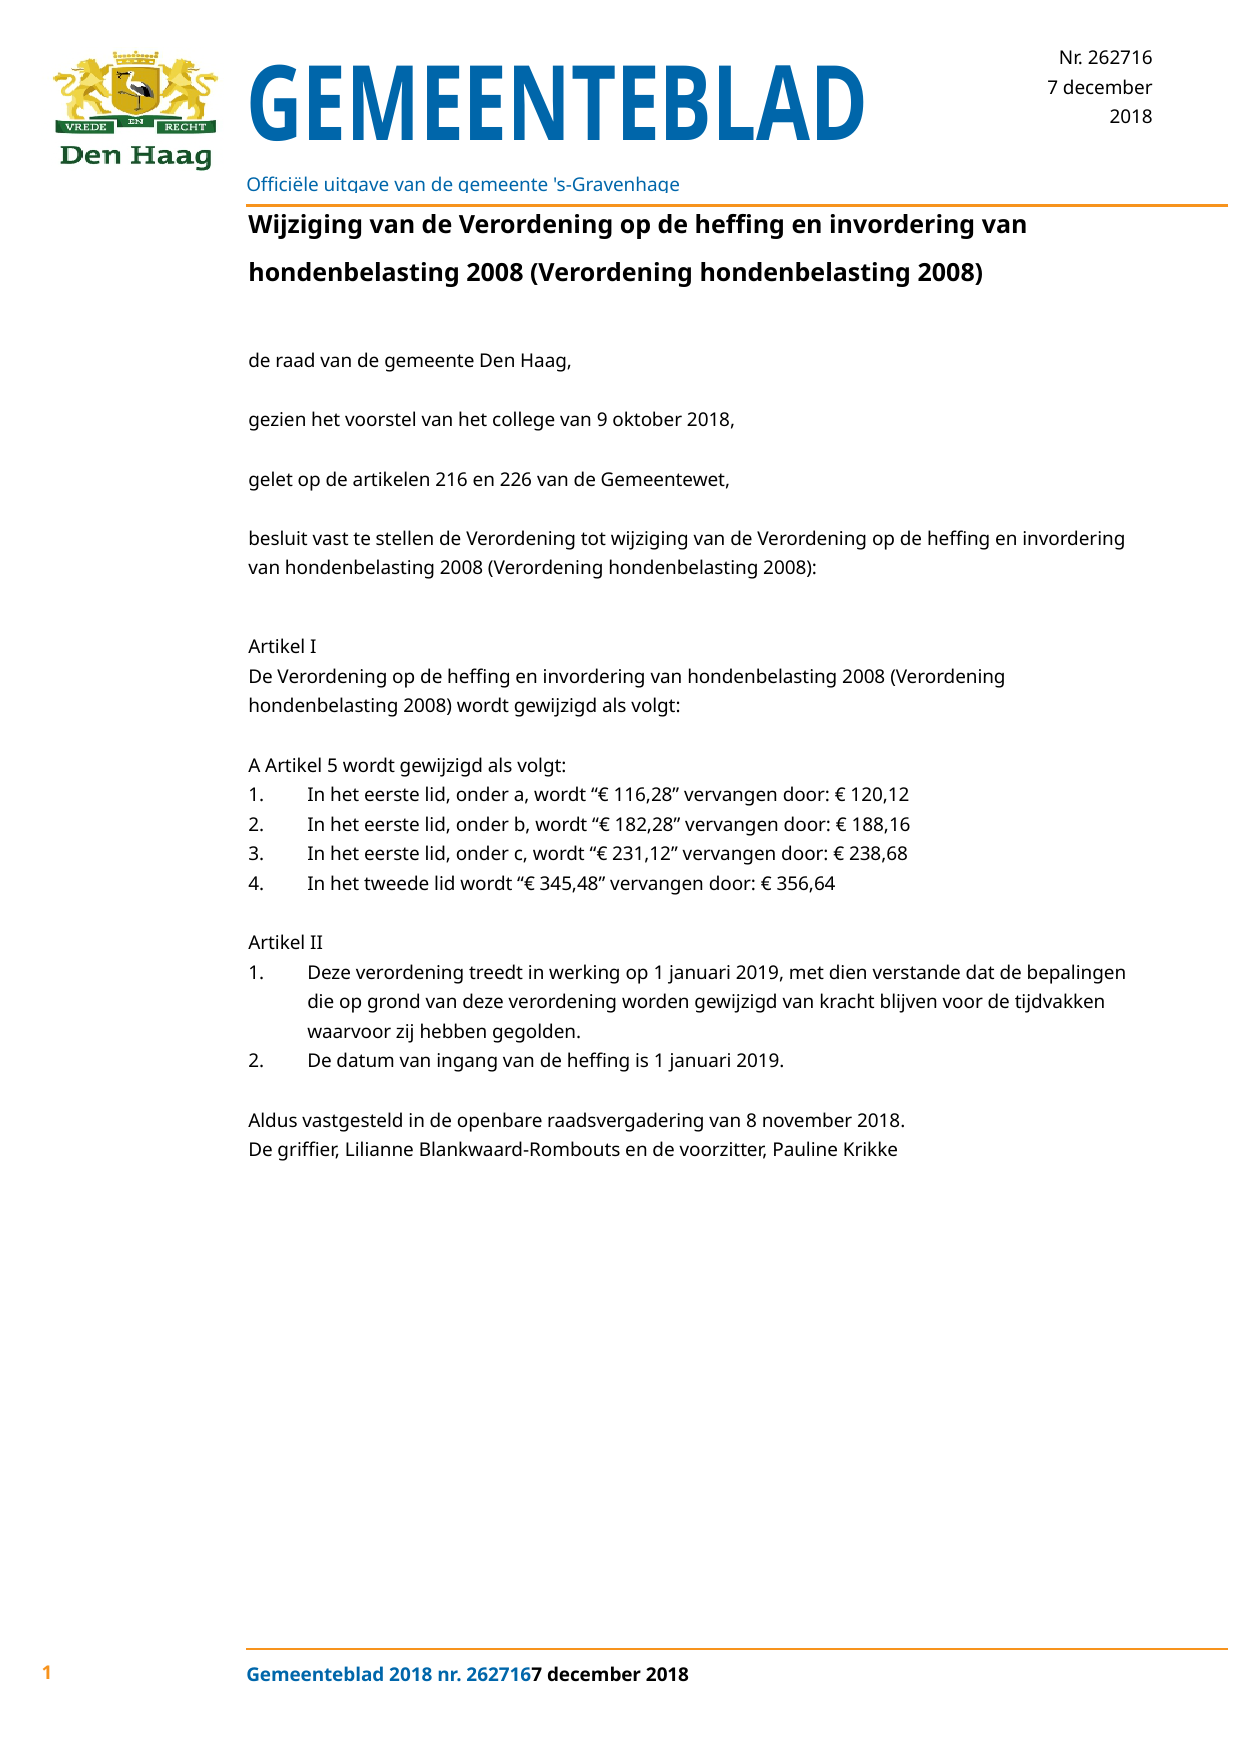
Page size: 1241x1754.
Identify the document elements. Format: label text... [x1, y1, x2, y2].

text Artikel II [248, 929, 1152, 955]
text Artikel I [248, 633, 1152, 659]
text Wijziging van de Verordening op de heffing en invordering van hondenbelasting 2008 (Verordening hondenbelasting 2008) [248, 207, 1152, 288]
list In het eerste lid, onder b, wordt “€ 182,28” vervangen door: € 188,16 [248, 811, 1152, 837]
picture [41, 47, 231, 172]
text besluit vast te stellen de Verordening tot wijziging van de Verordening op de heffing en invordering van hondenbelasting 2008 (Verordening hondenbelasting 2008): [248, 525, 1152, 580]
list De datum van ingang van de heffing is 1 januari 2019. [248, 1048, 1152, 1073]
text gezien het voorstel van het college van 9 oktober 2018, [248, 407, 1152, 432]
text gelet op de artikelen 216 en 226 van de Gemeentewet, [248, 466, 1152, 492]
text A Artikel 5 wordt gewijzigd als volgt: [248, 752, 1152, 777]
list In het tweede lid wordt “€ 345,48” vervangen door: € 356,64 [248, 870, 1152, 896]
text De Verordening op de heffing en invordering van hondenbelasting 2008 (Verordening hondenbelasting 2008) wordt gewijzigd als volgt: [248, 663, 1152, 718]
list In het eerste lid, onder c, wordt “€ 231,12” vervangen door: € 238,68 [248, 841, 1152, 866]
text de raad van de gemeente Den Haag, [248, 347, 1152, 373]
list Deze verordening treedt in werking op 1 januari 2019, met dien verstande dat de bepalingen die op grond van deze verordening worden gewijzigd van kracht blijven voor de tijdvakken waarvoor zij hebben gegolden. [248, 959, 1152, 1044]
text Aldus vastgesteld in de openbare raadsvergadering van 8 november 2018. [248, 1107, 1152, 1132]
list In het eerste lid, onder a, wordt “€ 116,28” vervangen door: € 120,12 [248, 781, 1152, 807]
text De griffier, Lilianne Blankwaard-Rombouts en de voorzitter, Pauline Krikke [248, 1136, 1152, 1162]
